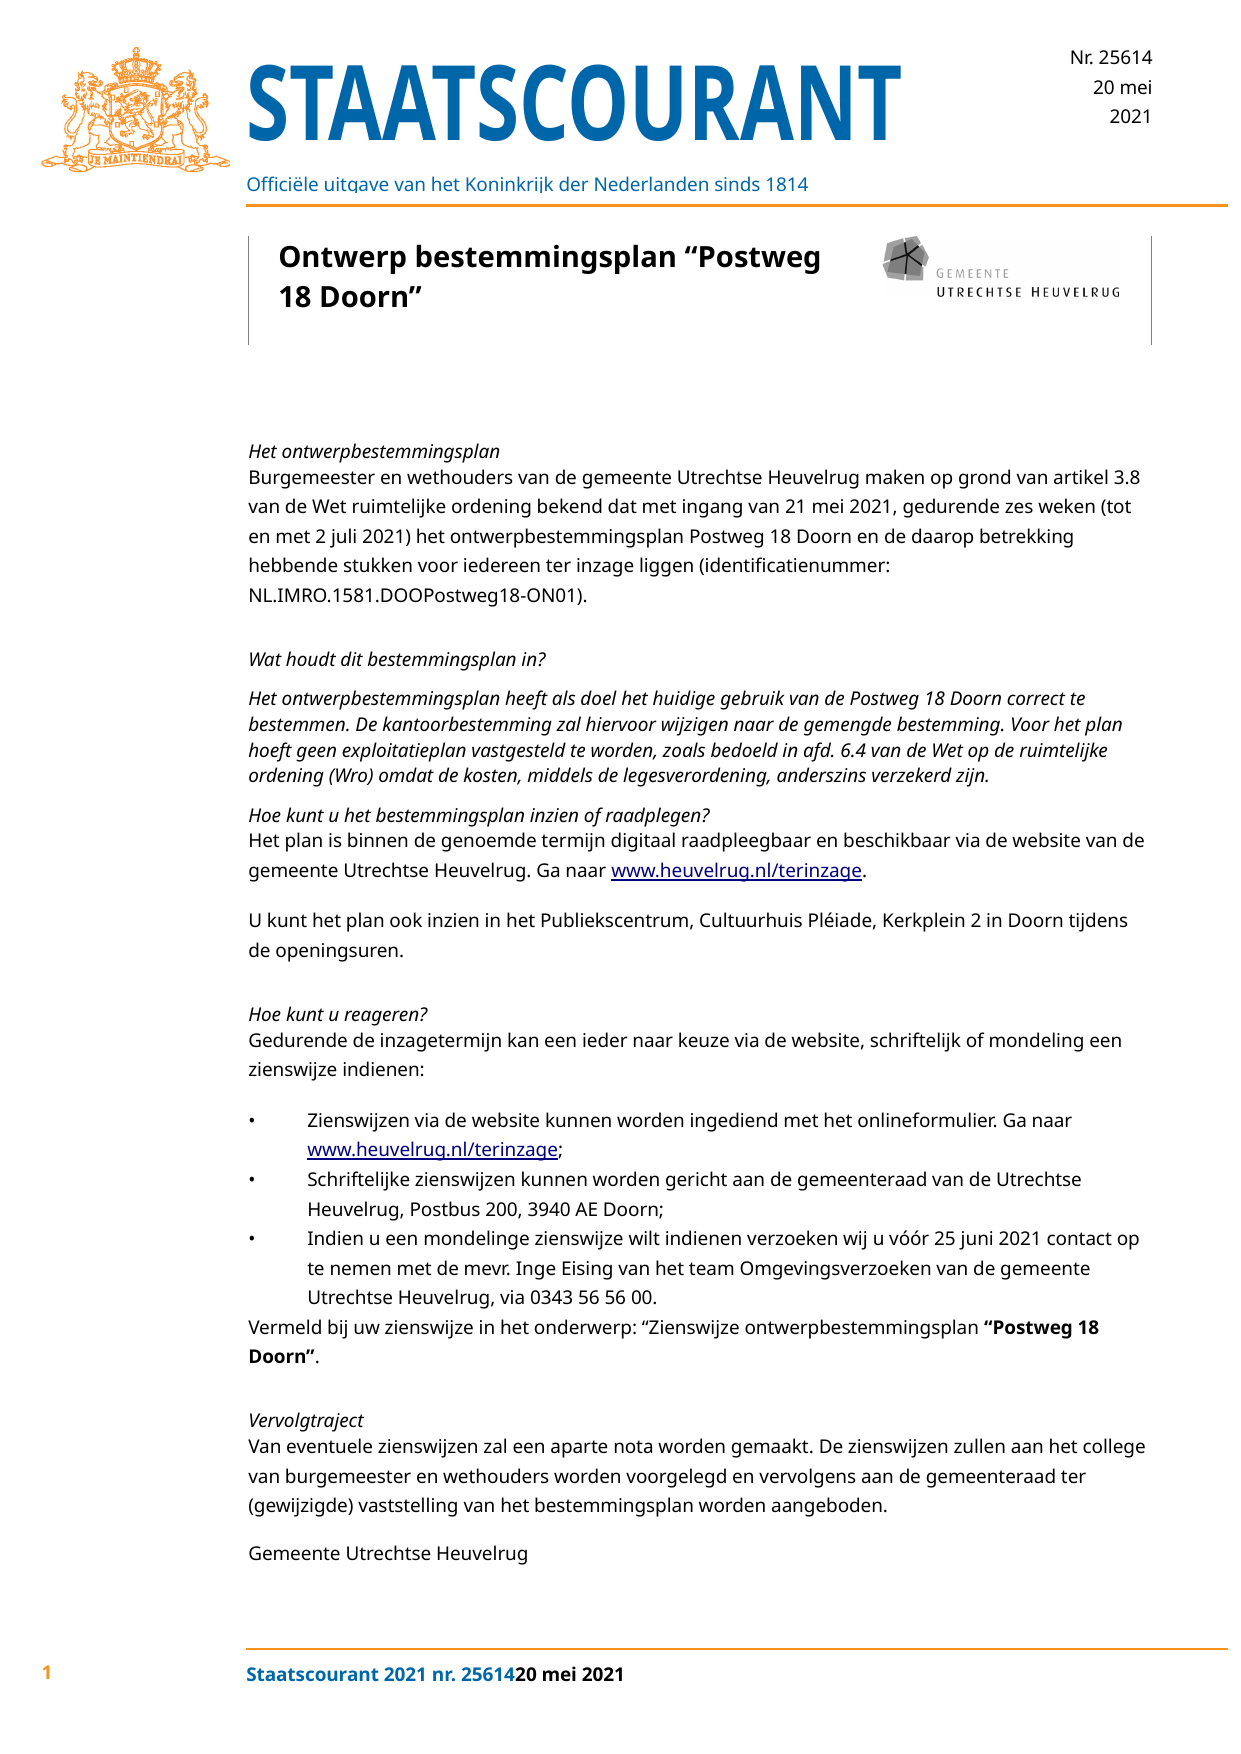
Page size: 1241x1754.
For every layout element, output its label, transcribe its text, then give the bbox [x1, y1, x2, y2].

text Vervolgtraject [248, 1408, 1152, 1433]
list Schriftelijke zienswijzen kunnen worden gericht aan de gemeenteraad van de Utrechtse Heuvelrug, Postbus 200, 3940 AE Doorn; [248, 1166, 1152, 1221]
text Wat houdt dit bestemmingsplan in? [248, 646, 1152, 672]
text Hoe kunt u reageren? [248, 1001, 1152, 1027]
text Gemeente Utrechtse Heuvelrug [248, 1540, 1152, 1566]
text Het ontwerpbestemmingsplan [248, 438, 1152, 464]
text Het plan is binnen de genoemde termijn digitaal raadpleegbaar en beschikbaar via de website van de gemeente Utrechtse Heuvelrug. Ga naar www.heuvelrug.nl/terinzage. [248, 828, 1152, 883]
list Zienswijzen via de website kunnen worden ingediend met het onlineformulier. Ga naar www.heuvelrug.nl/terinzage; [248, 1107, 1152, 1162]
table_header [850, 236, 1151, 345]
list Indien u een mondelinge zienswijze wilt indienen verzoeken wij u vóór 25 juni 2021 contact op te nemen met de mevr. Inge Eising van het team Omgevingsverzoeken van de gemeente Utrechtse Heuvelrug, via 0343 56 56 00. [248, 1225, 1152, 1310]
text Hoe kunt u het bestemmingsplan inzien of raadplegen? [248, 802, 1152, 828]
picture [41, 47, 231, 172]
text U kunt het plan ook inzien in het Publiekscentrum, Cultuurhuis Pléiade, Kerkplein 2 in Doorn tijdens de openingsuren. [248, 908, 1152, 963]
picture [882, 236, 1119, 297]
table_header Ontwerp bestemmingsplan “Postweg 18 Doorn” [249, 236, 850, 345]
text Van eventuele zienswijzen zal een aparte nota worden gemaakt. De zienswijzen zullen aan het college van burgemeester en wethouders worden voorgelegd en vervolgens aan de gemeenteraad ter (gewijzigde) vaststelling van het bestemmingsplan worden aangeboden. [248, 1433, 1152, 1518]
text Gedurende de inzagetermijn kan een ieder naar keuze via de website, schriftelijk of mondeling een zienswijze indienen: [248, 1027, 1152, 1082]
text Burgemeester en wethouders van de gemeente Utrechtse Heuvelrug maken op grond van artikel 3.8 van de Wet ruimtelijke ordening bekend dat met ingang van 21 mei 2021, gedurende zes weken (tot en met 2 juli 2021) het ontwerpbestemmingsplan Postweg 18 Doorn en de daarop betrekking hebbende stukken voor iedereen ter inzage liggen (identificatienummer: NL.IMRO.1581.DOOPostweg18-ON01). [248, 464, 1152, 608]
text Het ontwerpbestemmingsplan heeft als doel het huidige gebruik van de Postweg 18 Doorn correct te bestemmen. De kantoorbestemming zal hiervoor wijzigen naar de gemengde bestemming. Voor het plan hoeft geen exploitatieplan vastgesteld te worden, zoals bedoeld in afd. 6.4 van de Wet op de ruimtelijke ordening (Wro) omdat de kosten, middels de legesverordening, anderszins verzekerd zijn. [248, 686, 1152, 788]
text Vermeld bij uw zienswijze in het onderwerp: “Zienswijze ontwerpbestemmingsplan “Postweg 18 Doorn”. [248, 1314, 1152, 1369]
